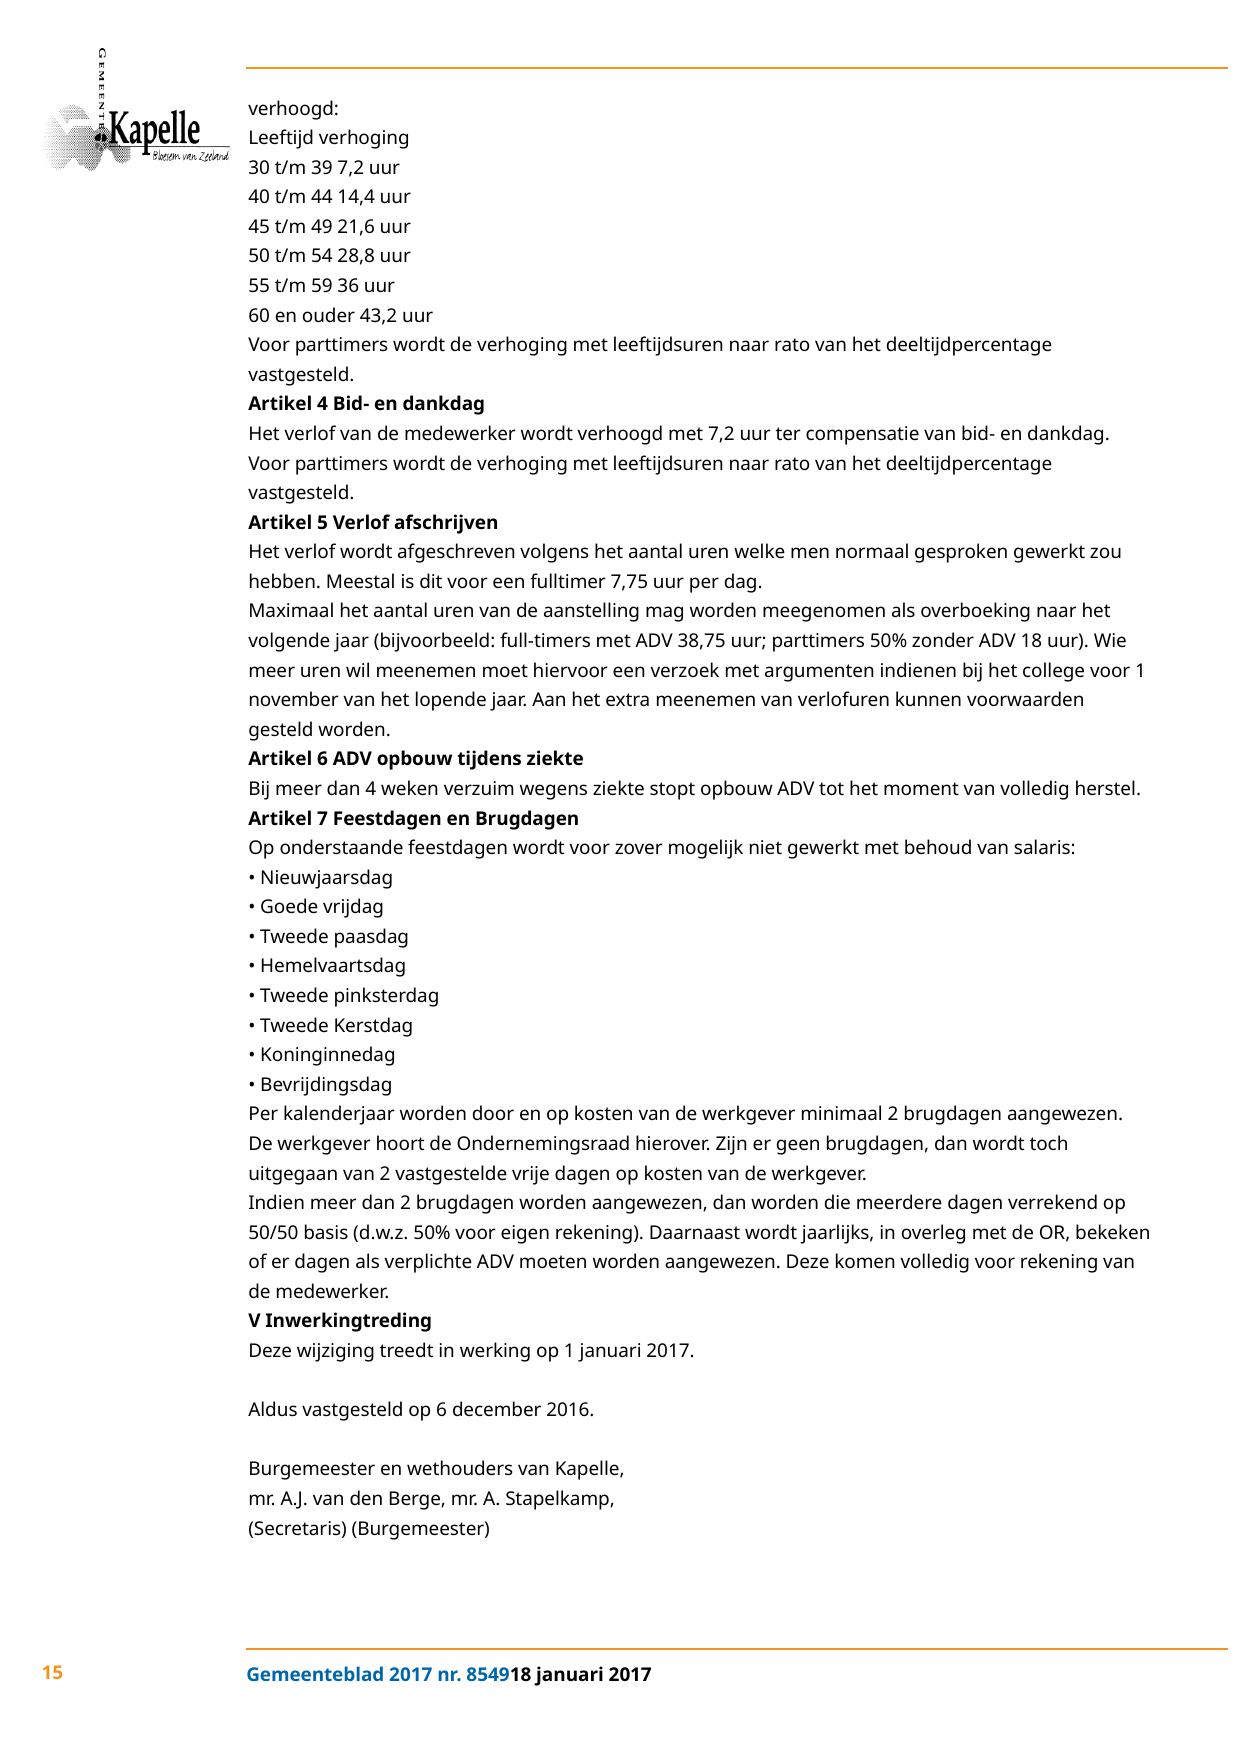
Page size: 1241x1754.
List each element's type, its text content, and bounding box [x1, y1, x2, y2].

text Per kalenderjaar worden door en op kosten van de werkgever minimaal 2 brugdagen aangewezen. De werkgever hoort de Ondernemingsraad hierover. Zijn er geen brugdagen, dan wordt toch uitgegaan van 2 vastgestelde vrije dagen op kosten van de werkgever. [248, 1101, 1152, 1186]
text 45 t/m 49 21,6 uur [248, 213, 1152, 239]
text • Hemelvaartsdag [248, 953, 1152, 978]
text 50 t/m 54 28,8 uur [248, 243, 1152, 268]
text Leeftijd verhoging [248, 124, 1152, 150]
text Indien meer dan 2 brugdagen worden aangewezen, dan worden die meerdere dagen verrekend op 50/50 basis (d.w.z. 50% voor eigen rekening). Daarnaast wordt jaarlijks, in overleg met de OR, bekeken of er dagen als verplichte ADV moeten worden aangewezen. Deze komen volledig voor rekening van de medewerker. [248, 1189, 1152, 1304]
text Burgemeester en wethouders van Kapelle, [248, 1456, 1152, 1481]
text Het verlof wordt afgeschreven volgens het aantal uren welke men normaal gesproken gewerkt zou hebben. Meestal is dit voor een fulltimer 7,75 uur per dag. [248, 538, 1152, 594]
text V Inwerkingtreding [248, 1308, 1152, 1333]
text (Secretaris) (Burgemeester) [248, 1515, 1152, 1541]
text 40 t/m 44 14,4 uur [248, 183, 1152, 209]
text 60 en ouder 43,2 uur [248, 302, 1152, 328]
text Voor parttimers wordt de verhoging met leeftijdsuren naar rato van het deeltijdpercentage vastgesteld. [248, 331, 1152, 387]
text Deze wijziging treedt in werking op 1 januari 2017. [248, 1337, 1152, 1363]
text Op onderstaande feestdagen wordt voor zover mogelijk niet gewerkt met behoud van salaris: [248, 834, 1152, 860]
text • Bevrijdingsdag [248, 1071, 1152, 1097]
text mr. A.J. van den Berge, mr. A. Stapelkamp, [248, 1485, 1152, 1511]
text 55 t/m 59 36 uur [248, 272, 1152, 298]
text Artikel 7 Feestdagen en Brugdagen [248, 805, 1152, 831]
text Het verlof van de medewerker wordt verhoogd met 7,2 uur ter compensatie van bid- en dankdag. [248, 420, 1152, 446]
text Aldus vastgesteld op 6 december 2016. [248, 1396, 1152, 1422]
text Bij meer dan 4 weken verzuim wegens ziekte stopt opbouw ADV tot het moment van volledig herstel. [248, 775, 1152, 801]
text Artikel 4 Bid- en dankdag [248, 391, 1152, 416]
text • Nieuwjaarsdag [248, 864, 1152, 890]
text Maximaal het aantal uren van de aanstelling mag worden meegenomen als overboeking naar het volgende jaar (bijvoorbeeld: full-timers met ADV 38,75 uur; parttimers 50% zonder ADV 18 uur). Wie meer uren wil meenemen moet hiervoor een verzoek met argumenten indienen bij het college voor 1 november van het lopende jaar. Aan het extra meenemen van verlofuren kunnen voorwaarden gesteld worden. [248, 598, 1152, 742]
text Voor parttimers wordt de verhoging met leeftijdsuren naar rato van het deeltijdpercentage vastgesteld. [248, 450, 1152, 505]
text • Tweede pinksterdag [248, 982, 1152, 1008]
text verhoogd: [248, 95, 1152, 121]
text • Goede vrijdag [248, 893, 1152, 919]
text • Koninginnedag [248, 1041, 1152, 1067]
text • Tweede Kerstdag [248, 1012, 1152, 1038]
text • Tweede paasdag [248, 923, 1152, 949]
picture [41, 47, 231, 172]
text 30 t/m 39 7,2 uur [248, 154, 1152, 180]
text Artikel 5 Verlof afschrijven [248, 509, 1152, 535]
text Artikel 6 ADV opbouw tijdens ziekte [248, 746, 1152, 771]
